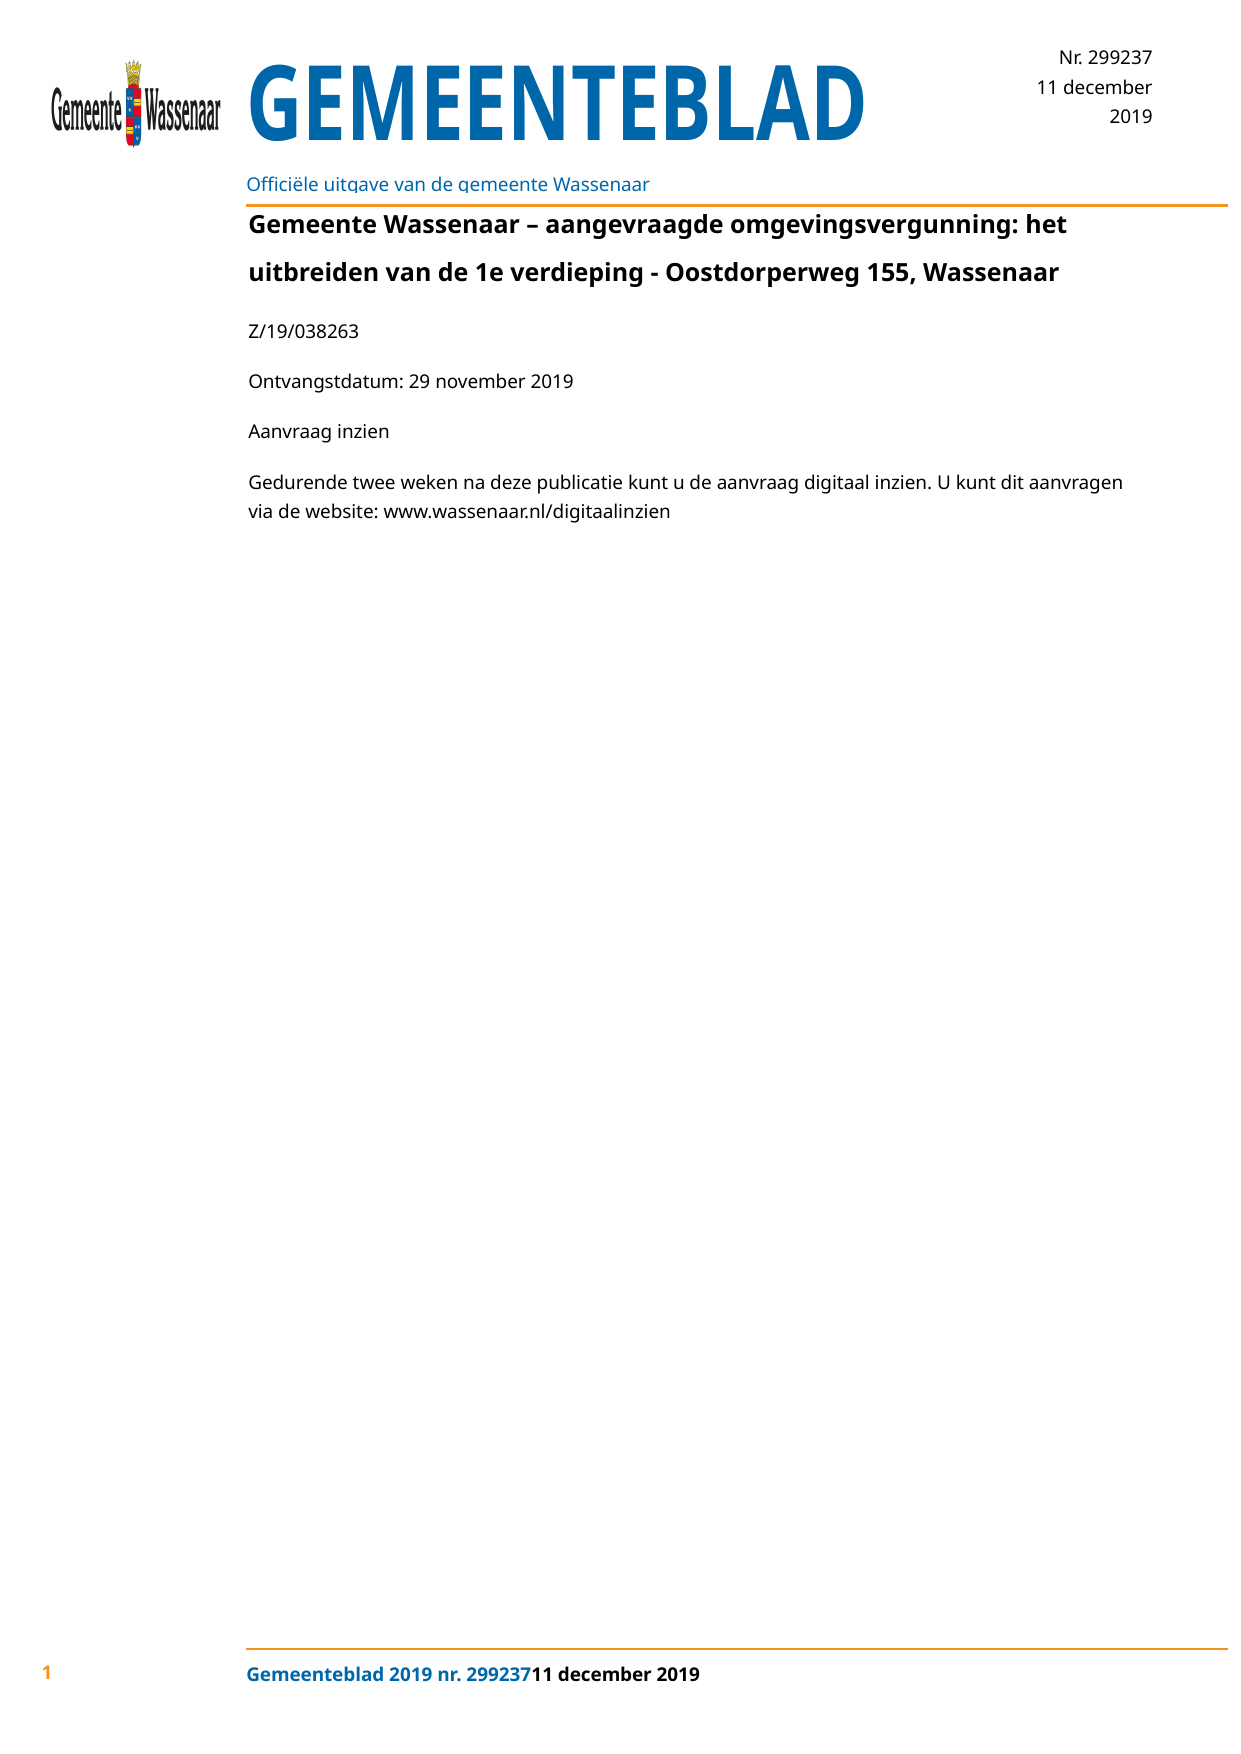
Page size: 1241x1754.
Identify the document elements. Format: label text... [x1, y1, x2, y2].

text Gemeente Wassenaar – aangevraagde omgevingsvergunning: het uitbreiden van de 1e verdieping - Oostdorperweg 155, Wassenaar [248, 207, 1152, 288]
text Z/19/038263 [248, 318, 1152, 344]
text Gedurende twee weken na deze publicatie kunt u de aanvraag digitaal inzien. U kunt dit aanvragen via de website: www.wassenaar.nl/digitaalinzien [248, 469, 1152, 524]
text Ontvangstdatum: 29 november 2019 [248, 368, 1152, 394]
text Aanvraag inzien [248, 419, 1152, 444]
picture [41, 47, 231, 172]
